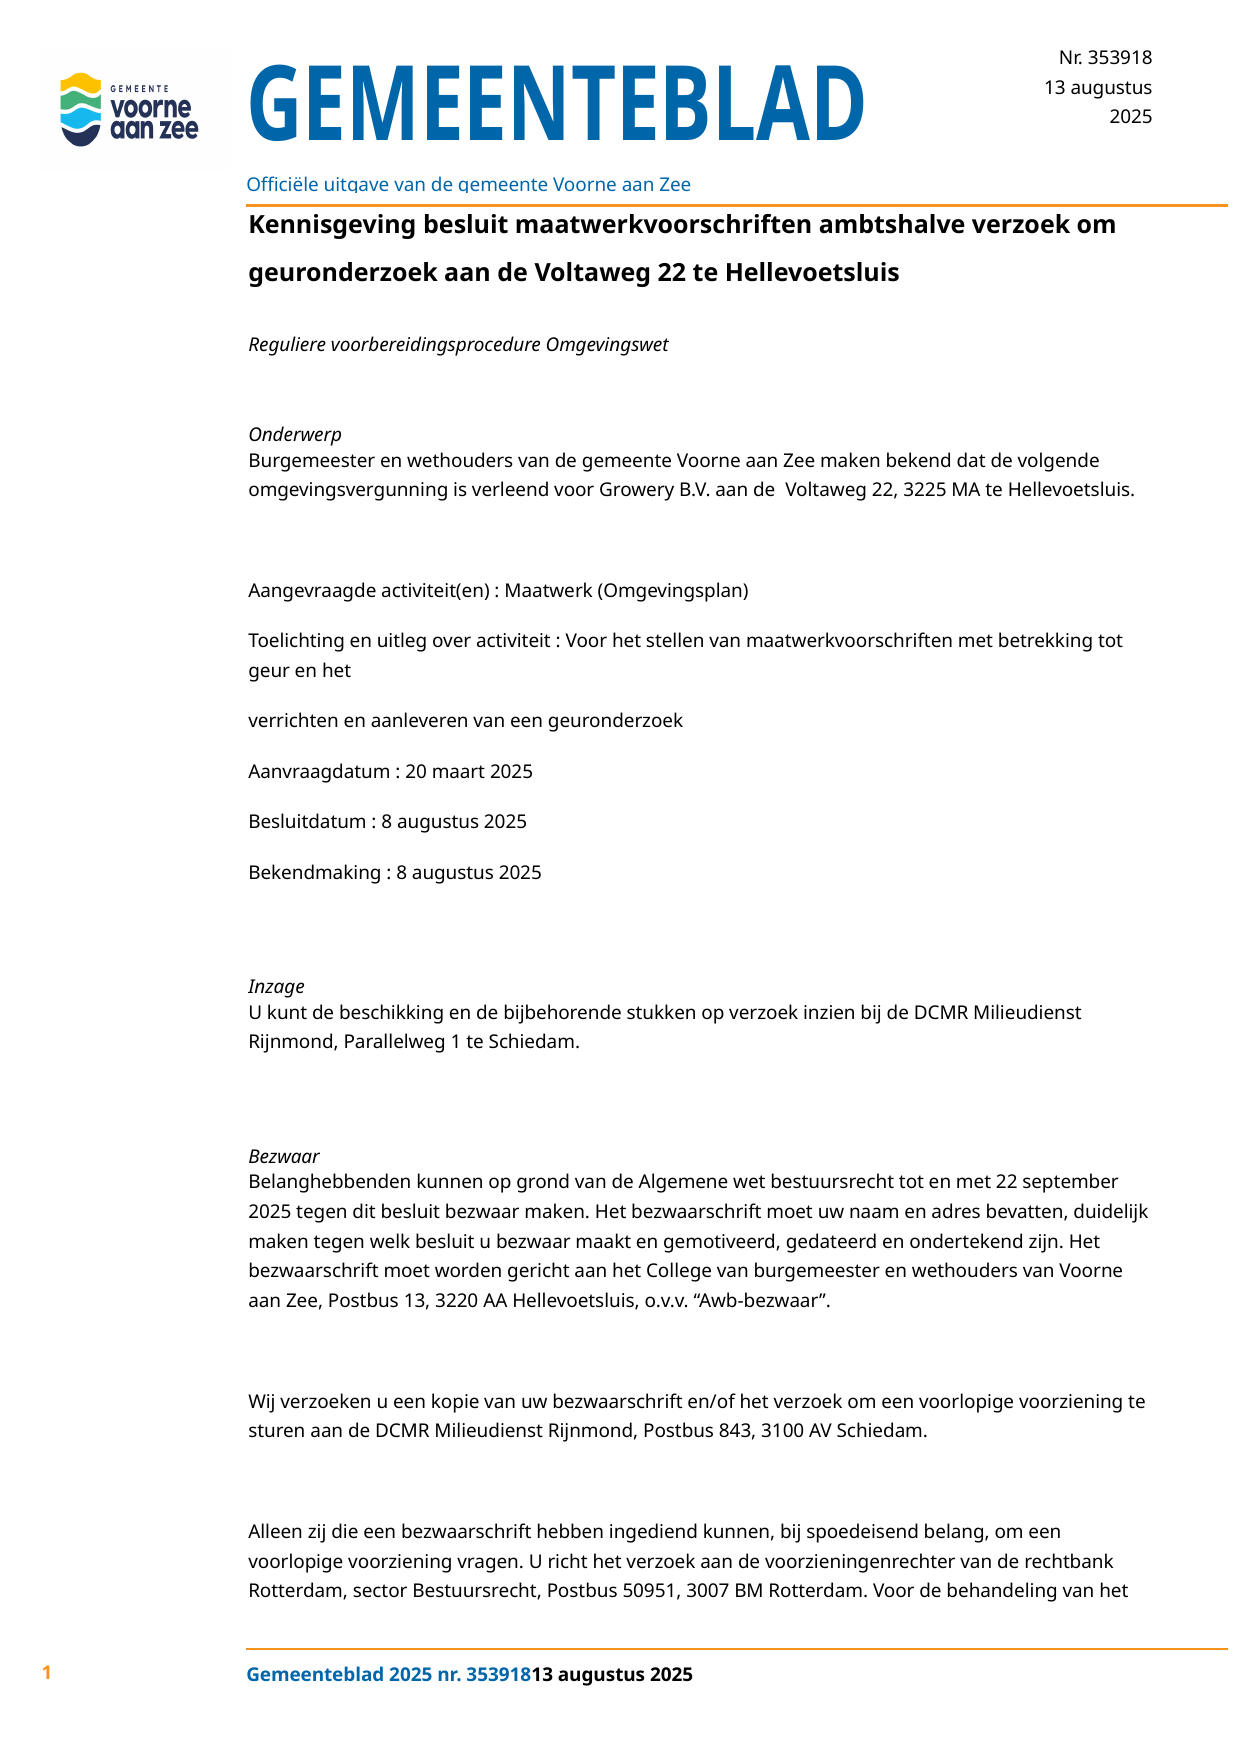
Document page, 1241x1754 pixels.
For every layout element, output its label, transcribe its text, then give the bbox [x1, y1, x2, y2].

text Aanvraagdatum : 20 maart 2025 [248, 758, 1152, 784]
text U kunt de beschikking en de bijbehorende stukken op verzoek inzien bij de DCMR Milieudienst Rijnmond, Parallelweg 1 te Schiedam. [248, 999, 1152, 1054]
text verrichten en aanleveren van een geuronderzoek [248, 708, 1152, 733]
text Inzage [248, 973, 1152, 999]
text Onderwerp [248, 421, 1152, 447]
text Aangevraagde activiteit(en) : Maatwerk (Omgevingsplan) [248, 577, 1152, 603]
picture [41, 47, 231, 172]
text Wij verzoeken u een kopie van uw bezwaarschrift en/of het verzoek om een voorlopige voorziening te sturen aan de DCMR Milieudienst Rijnmond, Postbus 843, 3100 AV Schiedam. [248, 1388, 1152, 1443]
text Burgemeester en wethouders van de gemeente Voorne aan Zee maken bekend dat de volgende omgevingsvergunning is verleend voor Growery B.V. aan de Voltaweg 22, 3225 MA te Hellevoetsluis. [248, 447, 1152, 502]
text Bekendmaking : 8 augustus 2025 [248, 859, 1152, 885]
text Alleen zij die een bezwaarschrift hebben ingediend kunnen, bij spoedeisend belang, om een voorlopige voorziening vragen. U richt het verzoek aan de voorzieningenrechter van de rechtbank Rotterdam, sector Bestuursrecht, Postbus 50951, 3007 BM Rotterdam. Voor de behandeling van het [248, 1518, 1152, 1603]
text Reguliere voorbereidingsprocedure Omgevingswet [248, 331, 1152, 357]
text Kennisgeving besluit maatwerkvoorschriften ambtshalve verzoek om geuronderzoek aan de Voltaweg 22 te Hellevoetsluis [248, 207, 1152, 288]
text Belanghebbenden kunnen op grond van de Algemene wet bestuursrecht tot en met 22 september 2025 tegen dit besluit bezwaar maken. Het bezwaarschrift moet uw naam en adres bevatten, duidelijk maken tegen welk besluit u bezwaar maakt en gemotiveerd, gedateerd en ondertekend zijn. Het bezwaarschrift moet worden gericht aan het College van burgemeester en wethouders van Voorne aan Zee, Postbus 13, 3220 AA Hellevoetsluis, o.v.v. “Awb-bezwaar”. [248, 1169, 1152, 1313]
text Bezwaar [248, 1143, 1152, 1169]
text Toelichting en uitleg over activiteit : Voor het stellen van maatwerkvoorschriften met betrekking tot geur en het [248, 628, 1152, 683]
text Besluitdatum : 8 augustus 2025 [248, 808, 1152, 834]
